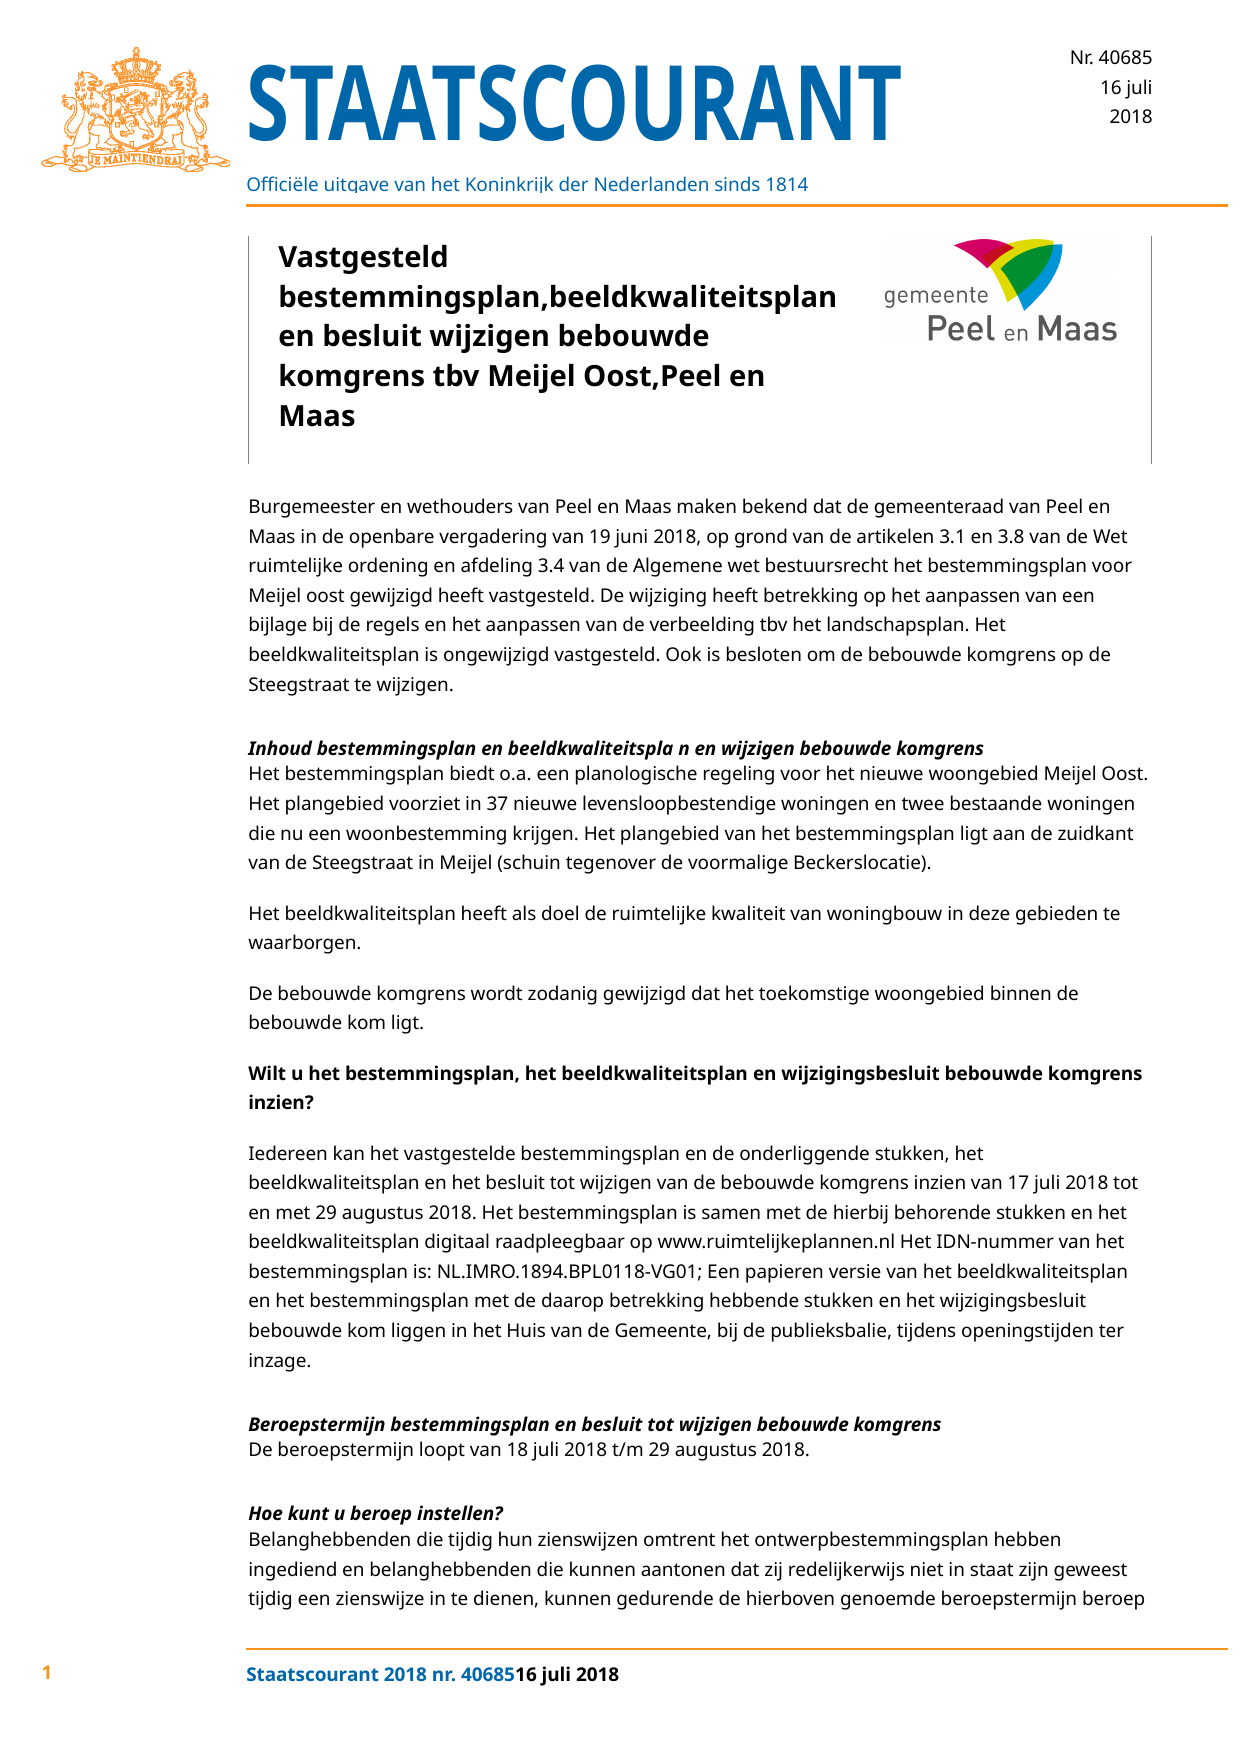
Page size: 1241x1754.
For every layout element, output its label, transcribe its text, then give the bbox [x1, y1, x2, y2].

text Hoe kunt u beroep instellen? [248, 1500, 1152, 1526]
text Het bestemmingsplan biedt o.a. een planologische regeling voor het nieuwe woongebied Meijel Oost. Het plangebied voorziet in 37 nieuwe levensloopbestendige woningen en twee bestaande woningen die nu een woonbestemming krijgen. Het plangebied van het bestemmingsplan ligt aan de zuidkant van de Steegstraat in Meijel (schuin tegenover de voormalige Beckerslocatie). [248, 761, 1152, 875]
text Belanghebbenden die tijdig hun zienswijzen omtrent het ontwerpbestemmingsplan hebben ingediend en belanghebbenden die kunnen aantonen dat zij redelijkerwijs niet in staat zijn geweest tijdig een zienswijze in te dienen, kunnen gedurende de hierboven genoemde beroepstermijn beroep [248, 1526, 1152, 1611]
text De beroepstermijn loopt van 18 juli 2018 t/m 29 augustus 2018. [248, 1436, 1152, 1462]
text Beroepstermijn bestemmingsplan en besluit tot wijzigen bebouwde komgrens [248, 1411, 1152, 1436]
text Wilt u het bestemmingsplan, het beeldkwaliteitsplan en wijzigingsbesluit bebouwde komgrens inzien? [248, 1060, 1152, 1115]
text Burgemeester en wethouders van Peel en Maas maken bekend dat de gemeenteraad van Peel en Maas in de openbare vergadering van 19 juni 2018, op grond van de artikelen 3.1 en 3.8 van de Wet ruimtelijke ordening en afdeling 3.4 van de Algemene wet bestuursrecht het bestemmingsplan voor Meijel oost gewijzigd heeft vastgesteld. De wijziging heeft betrekking op het aanpassen van een bijlage bij de regels en het aanpassen van de verbeelding tbv het landschapsplan. Het beeldkwaliteitsplan is ongewijzigd vastgesteld. Ook is besloten om de bebouwde komgrens op de Steegstraat te wijzigen. [248, 493, 1152, 697]
picture [41, 47, 231, 172]
table_header [850, 236, 1151, 464]
picture [882, 236, 1119, 345]
text Iedereen kan het vastgestelde bestemmingsplan en de onderliggende stukken, het beeldkwaliteitsplan en het besluit tot wijzigen van de bebouwde komgrens inzien van 17 juli 2018 tot en met 29 augustus 2018. Het bestemmingsplan is samen met de hierbij behorende stukken en het beeldkwaliteitsplan digitaal raadpleegbaar op www.ruimtelijkeplannen.nl Het IDN-nummer van het bestemmingsplan is: NL.IMRO.1894.BPL0118-VG01; Een papieren versie van het beeldkwaliteitsplan en het bestemmingsplan met de daarop betrekking hebbende stukken en het wijzigingsbesluit bebouwde kom liggen in het Huis van de Gemeente, bij de publieksbalie, tijdens openingstijden ter inzage. [248, 1140, 1152, 1372]
text Inhoud bestemmingsplan en beeldkwaliteitspla n en wijzigen bebouwde komgrens [248, 735, 1152, 761]
text Het beeldkwaliteitsplan heeft als doel de ruimtelijke kwaliteit van woningbouw in deze gebieden te waarborgen. [248, 900, 1152, 955]
table_header Vastgesteld bestemmingsplan,beeldkwaliteitsplan en besluit wijzigen bebouwde komgrens tbv Meijel Oost,Peel en Maas [249, 236, 850, 464]
text De bebouwde komgrens wordt zodanig gewijzigd dat het toekomstige woongebied binnen de bebouwde kom ligt. [248, 980, 1152, 1035]
